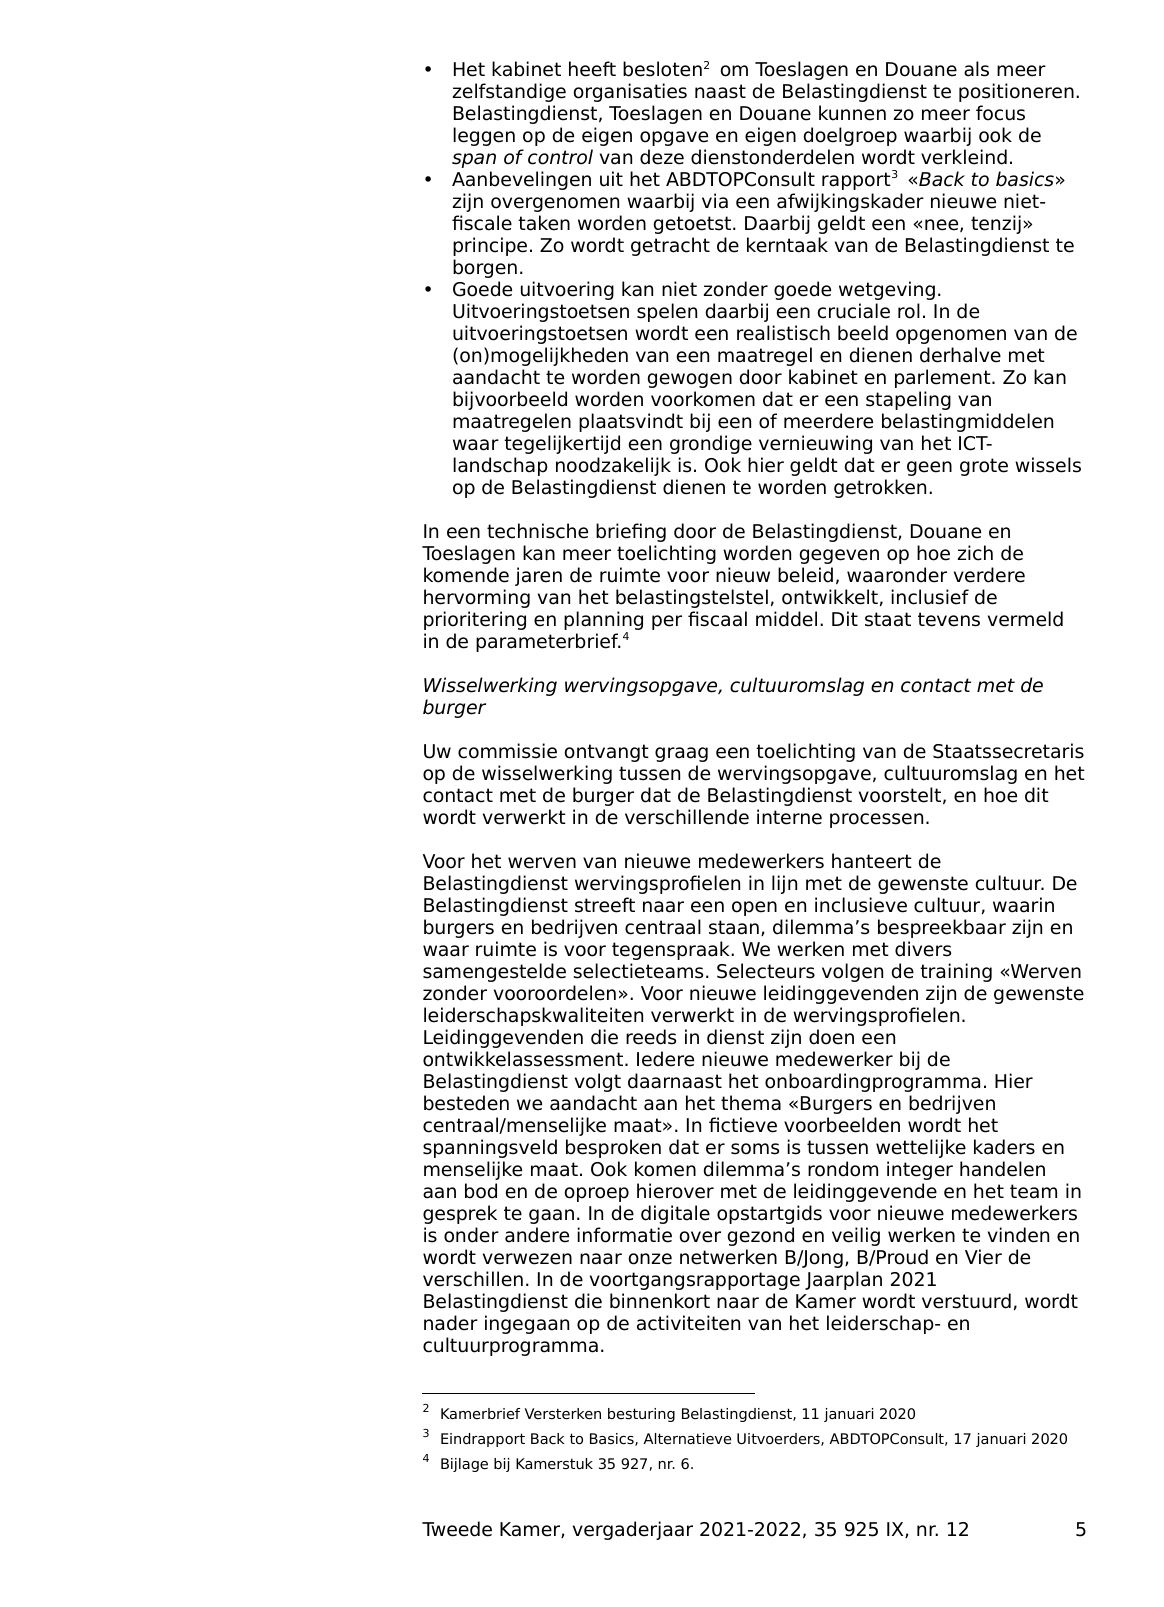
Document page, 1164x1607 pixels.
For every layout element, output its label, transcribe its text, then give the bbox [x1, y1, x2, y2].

text Uw commissie ontvangt graag een toelichting van de Staatssecretaris op de wisselwerking tussen de wervingsopgave, cultuuromslag en het contact met de burger dat de Belastingdienst voorstelt, en hoe dit wordt verwerkt in de verschillende interne processen. [422, 741, 1087, 829]
text • Het kabinet heeft besloten om Toeslagen en Douane als meer zelfstandige organisaties naast de Belastingdienst te positioneren. Belastingdienst, Toeslagen en Douane kunnen zo meer focus leggen op de eigen opgave en eigen doelgroep waarbij ook de span of control van deze dienstonderdelen wordt verkleind. [422, 59, 1087, 169]
subtitle Wisselwerking wervingsopgave, cultuuromslag en contact met de burger [422, 675, 1087, 719]
text Kamerbrief Versterken besturing Belastingdienst, 11 januari 2020 [422, 1402, 1087, 1424]
text Bijlage bij Kamerstuk 35 927, nr. 6. [422, 1452, 1087, 1474]
text Eindrapport Back to Basics, Alternatieve Uitvoerders, ABDTOPConsult, 17 januari 2020 [422, 1427, 1087, 1449]
text Voor het werven van nieuwe medewerkers hanteert de Belastingdienst wervingsprofielen in lijn met de gewenste cultuur. De Belastingdienst streeft naar een open en inclusieve cultuur, waarin burgers en bedrijven centraal staan, dilemma’s bespreekbaar zijn en waar ruimte is voor tegenspraak. We werken met divers samengestelde selectieteams. Selecteurs volgen de training «Werven zonder vooroordelen». Voor nieuwe leidinggevenden zijn de gewenste leiderschapskwaliteiten verwerkt in de wervingsprofielen. Leidinggevenden die reeds in dienst zijn doen een ontwikkelassessment. Iedere nieuwe medewerker bij de Belastingdienst volgt daarnaast het onboardingprogramma. Hier besteden we aandacht aan het thema «Burgers en bedrijven centraal/menselijke maat». In fictieve voorbeelden wordt het spanningsveld besproken dat er soms is tussen wettelijke kaders en menselijke maat. Ook komen dilemma’s rondom integer handelen aan bod en de oproep hierover met de leidinggevende en het team in gesprek te gaan. In de digitale opstartgids voor nieuwe medewerkers is onder andere informatie over gezond en veilig werken te vinden en wordt verwezen naar onze netwerken B/Jong, B/Proud en Vier de verschillen. In de voortgangsrapportage Jaarplan 2021 Belastingdienst die binnenkort naar de Kamer wordt verstuurd, wordt nader ingegaan op de activiteiten van het leiderschap- en cultuurprogramma. [422, 851, 1087, 1357]
text In een technische briefing door de Belastingdienst, Douane en Toeslagen kan meer toelichting worden gegeven op hoe zich de komende jaren de ruimte voor nieuw beleid, waaronder verdere hervorming van het belastingstelstel, ontwikkelt, inclusief de prioritering en planning per fiscaal middel. Dit staat tevens vermeld in de parameterbrief. [422, 521, 1087, 653]
text • Aanbevelingen uit het ABDTOPConsult rapport «Back to basics» zijn overgenomen waarbij via een afwijkingskader nieuwe niet-fiscale taken worden getoetst. Daarbij geldt een «nee, tenzij» principe. Zo wordt getracht de kerntaak van de Belastingdienst te borgen. [422, 169, 1087, 279]
text • Goede uitvoering kan niet zonder goede wetgeving. Uitvoeringstoetsen spelen daarbij een cruciale rol. In de uitvoeringstoetsen wordt een realistisch beeld opgenomen van de (on)mogelijkheden van een maatregel en dienen derhalve met aandacht te worden gewogen door kabinet en parlement. Zo kan bijvoorbeeld worden voorkomen dat er een stapeling van maatregelen plaatsvindt bij een of meerdere belastingmiddelen waar tegelijkertijd een grondige vernieuwing van het ICT-landschap noodzakelijk is. Ook hier geldt dat er geen grote wissels op de Belastingdienst dienen te worden getrokken. [422, 279, 1087, 499]
